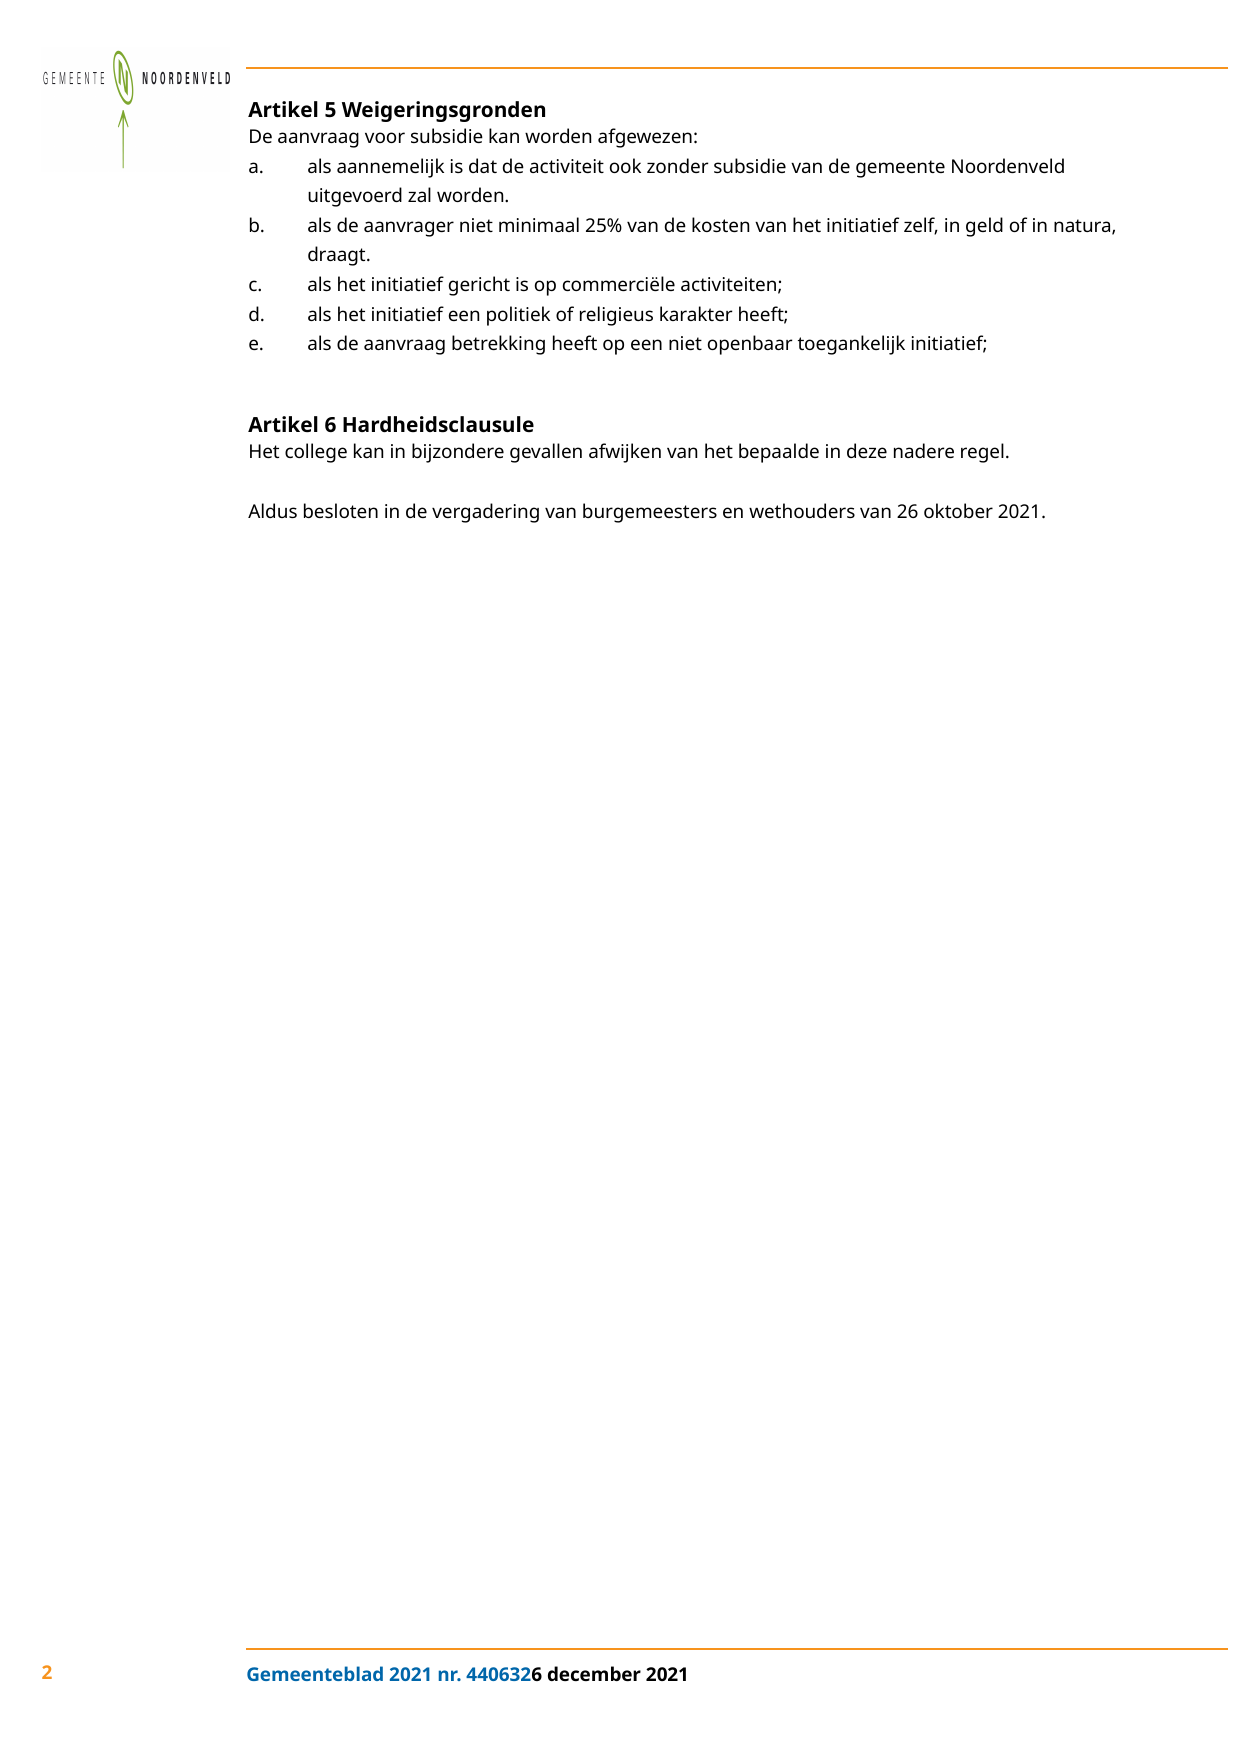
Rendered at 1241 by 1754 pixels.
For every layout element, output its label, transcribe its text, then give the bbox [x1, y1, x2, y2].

list als de aanvraag betrekking heeft op een niet openbaar toegankelijk initiatief; [248, 330, 1152, 356]
text Artikel 5 Weigeringsgronden [248, 95, 1152, 123]
text Het college kan in bijzondere gevallen afwijken van het bepaalde in deze nadere regel. [248, 439, 1152, 464]
text Aldus besloten in de vergadering van burgemeesters en wethouders van 26 oktober 2021. [248, 498, 1152, 524]
list als aannemelijk is dat de activiteit ook zonder subsidie van de gemeente Noordenveld uitgevoerd zal worden. [248, 153, 1152, 208]
list als het initiatief een politiek of religieus karakter heeft; [248, 301, 1152, 326]
list als de aanvrager niet minimaal 25% van de kosten van het initiatief zelf, in geld of in natura, draagt. [248, 212, 1152, 267]
text De aanvraag voor subsidie kan worden afgewezen: [248, 123, 1152, 149]
picture [41, 47, 231, 172]
text Artikel 6 Hardheidsclausule [248, 410, 1152, 439]
list als het initiatief gericht is op commerciële activiteiten; [248, 271, 1152, 297]
